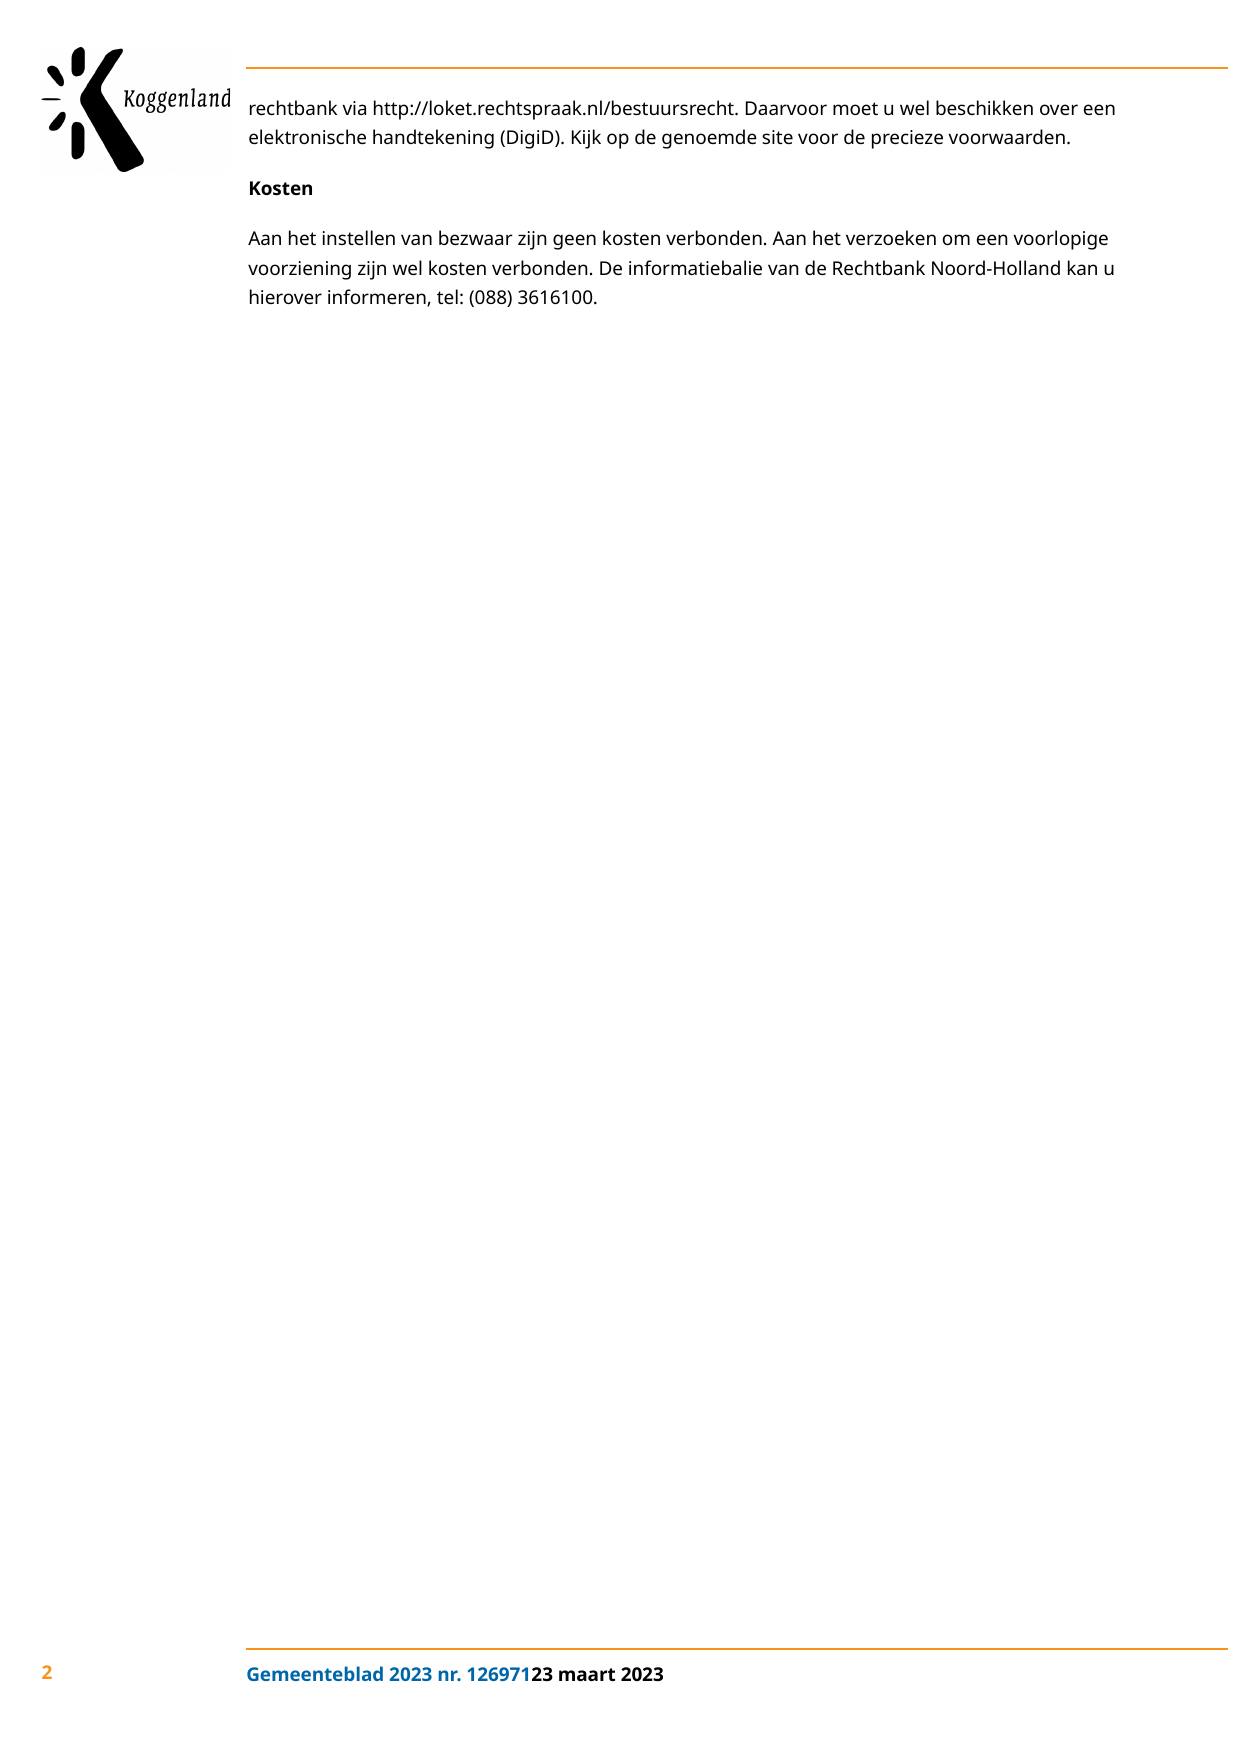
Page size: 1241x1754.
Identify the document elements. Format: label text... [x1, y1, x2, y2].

text rechtbank via http://loket.rechtspraak.nl/bestuursrecht. Daarvoor moet u wel beschikken over een elektronische handtekening (DigiD). Kijk op de genoemde site voor de precieze voorwaarden. [248, 95, 1152, 150]
text Kosten [248, 175, 1152, 201]
picture [41, 47, 231, 172]
text Aan het instellen van bezwaar zijn geen kosten verbonden. Aan het verzoeken om een voorlopige voorziening zijn wel kosten verbonden. De informatiebalie van de Rechtbank Noord-Holland kan u hierover informeren, tel: (088) 3616100. [248, 225, 1152, 310]
